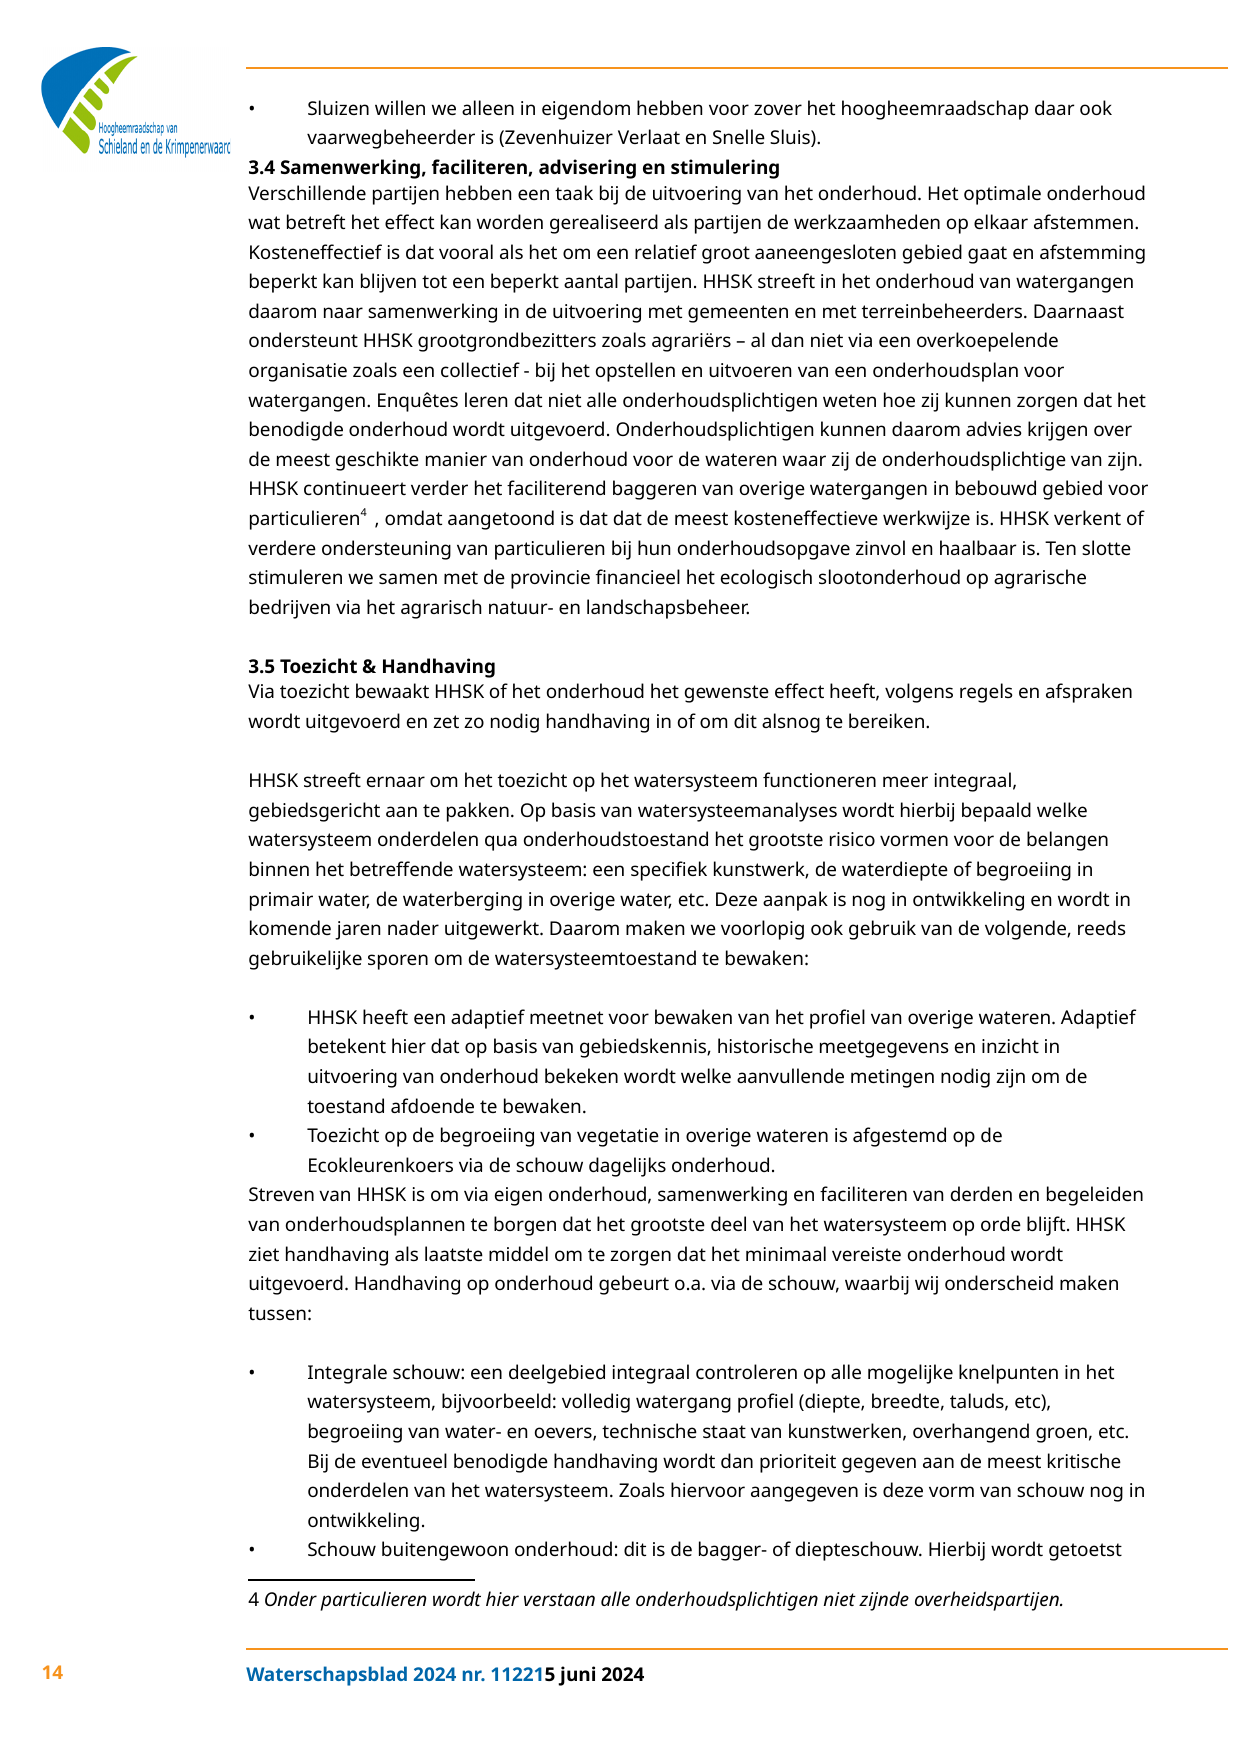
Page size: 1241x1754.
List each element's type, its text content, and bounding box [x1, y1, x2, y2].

list Integrale schouw: een deelgebied integraal controleren op alle mogelijke knelpunten in het watersysteem, bijvoorbeeld: volledig watergang profiel (diepte, breedte, taluds, etc), begroeiing van water- en oevers, technische staat van kunstwerken, overhangend groen, etc. Bij de eventueel benodigde handhaving wordt dan prioriteit gegeven aan de meest kritische onderdelen van het watersysteem. Zoals hiervoor aangegeven is deze vorm van schouw nog in ontwikkeling. [248, 1359, 1152, 1533]
text Onder particulieren wordt hier verstaan alle onderhoudsplichtigen niet zijnde overheidspartijen. [248, 1586, 1152, 1612]
text 3.5 Toezicht & Handhaving [248, 653, 1152, 679]
text 3.4 Samenwerking, faciliteren, advisering en stimulering [248, 154, 1152, 180]
text HHSK streeft ernaar om het toezicht op het watersysteem functioneren meer integraal, gebiedsgericht aan te pakken. Op basis van watersysteemanalyses wordt hierbij bepaald welke watersysteem onderdelen qua onderhoudstoestand het grootste risico vormen voor de belangen binnen het betreffende watersysteem: een specifiek kunstwerk, de waterdiepte of begroeiing in primair water, de waterberging in overige water, etc. Deze aanpak is nog in ontwikkeling en wordt in komende jaren nader uitgewerkt. Daarom maken we voorlopig ook gebruik van de volgende, reeds gebruikelijke sporen om de watersysteemtoestand te bewaken: [248, 767, 1152, 971]
text Via toezicht bewaakt HHSK of het onderhoud het gewenste effect heeft, volgens regels en afspraken wordt uitgevoerd en zet zo nodig handhaving in of om dit alsnog te bereiken. [248, 679, 1152, 734]
text Verschillende partijen hebben een taak bij de uitvoering van het onderhoud. Het optimale onderhoud wat betreft het effect kan worden gerealiseerd als partijen de werkzaamheden op elkaar afstemmen. Kosteneffectief is dat vooral als het om een relatief groot aaneengesloten gebied gaat en afstemming beperkt kan blijven tot een beperkt aantal partijen. HHSK streeft in het onderhoud van watergangen daarom naar samenwerking in de uitvoering met gemeenten en met terreinbeheerders. Daarnaast ondersteunt HHSK grootgrondbezitters zoals agrariërs – al dan niet via een overkoepelende organisatie zoals een collectief - bij het opstellen en uitvoeren van een onderhoudsplan voor watergangen. Enquêtes leren dat niet alle onderhoudsplichtigen weten hoe zij kunnen zorgen dat het benodigde onderhoud wordt uitgevoerd. Onderhoudsplichtigen kunnen daarom advies krijgen over de meest geschikte manier van onderhoud voor de wateren waar zij de onderhoudsplichtige van zijn. HHSK continueert verder het faciliterend baggeren van overige watergangen in bebouwd gebied voor particulieren , omdat aangetoond is dat dat de meest kosteneffectieve werkwijze is. HHSK verkent of verdere ondersteuning van particulieren bij hun onderhoudsopgave zinvol en haalbaar is. Ten slotte stimuleren we samen met de provincie financieel het ecologisch slootonderhoud op agrarische bedrijven via het agrarisch natuur- en landschapsbeheer. [248, 180, 1152, 619]
list Sluizen willen we alleen in eigendom hebben voor zover het hoogheemraadschap daar ook vaarwegbeheerder is (Zevenhuizer Verlaat en Snelle Sluis). [248, 95, 1152, 150]
list Schouw buitengewoon onderhoud: dit is de bagger- of diepteschouw. Hierbij wordt getoetst [248, 1537, 1152, 1562]
picture [41, 47, 231, 172]
list HHSK heeft een adaptief meetnet voor bewaken van het profiel van overige wateren. Adaptief betekent hier dat op basis van gebiedskennis, historische meetgegevens en inzicht in uitvoering van onderhoud bekeken wordt welke aanvullende metingen nodig zijn om de toestand afdoende te bewaken. [248, 1004, 1152, 1119]
text Streven van HHSK is om via eigen onderhoud, samenwerking en faciliteren van derden en begeleiden van onderhoudsplannen te borgen dat het grootste deel van het watersysteem op orde blijft. HHSK ziet handhaving als laatste middel om te zorgen dat het minimaal vereiste onderhoud wordt uitgevoerd. Handhaving op onderhoud gebeurt o.a. via de schouw, waarbij wij onderscheid maken tussen: [248, 1182, 1152, 1326]
list Toezicht op de begroeiing van vegetatie in overige wateren is afgestemd op de Ecokleurenkoers via de schouw dagelijks onderhoud. [248, 1122, 1152, 1178]
